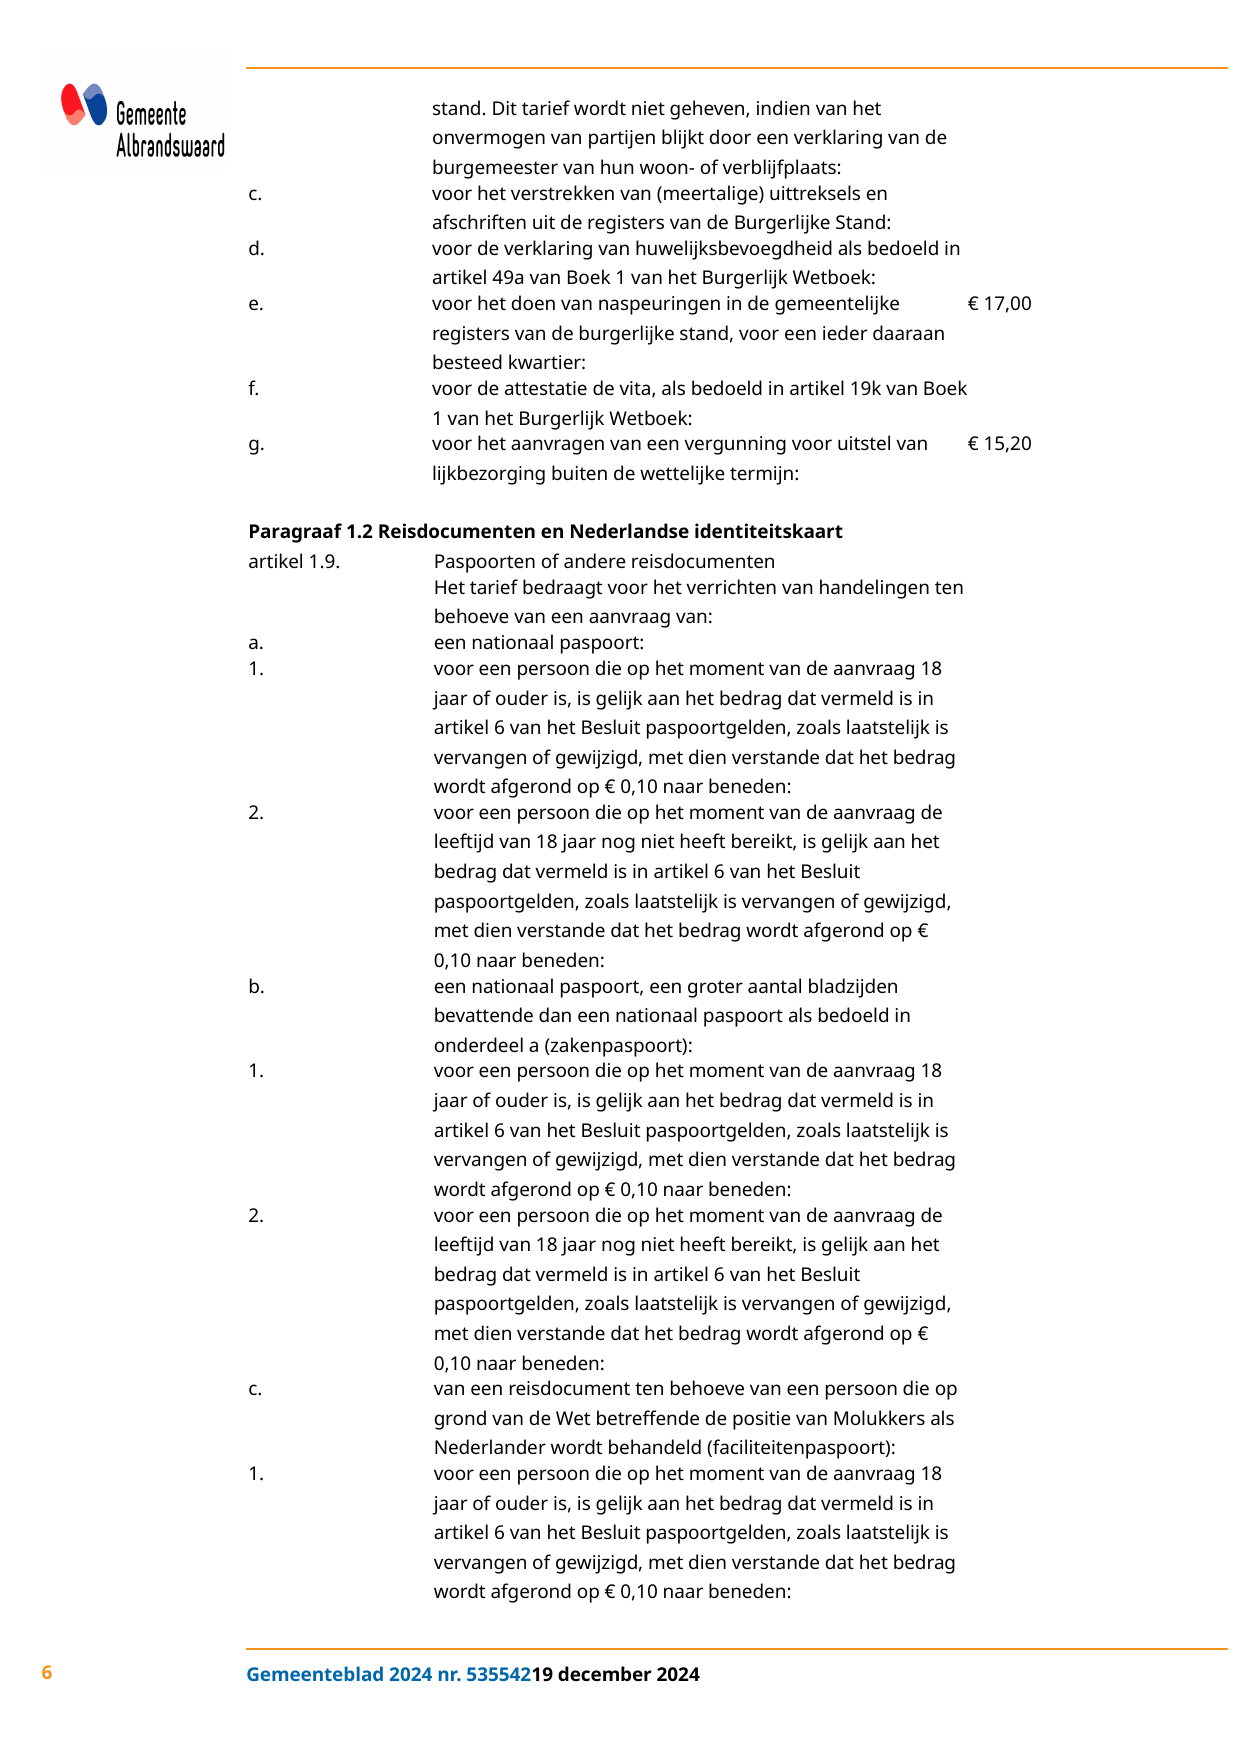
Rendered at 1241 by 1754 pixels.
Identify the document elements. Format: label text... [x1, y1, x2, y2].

table_cell voor een persoon die op het moment van de aanvraag 18 jaar of ouder is, is gelijk aan het bedrag dat vermeld is in artikel 6 van het Besluit paspoortgelden, zoals laatstelijk is vervangen of gewijzigd, met dien verstande dat het bedrag wordt afgerond op € 0,10 naar beneden: [434, 1058, 966, 1202]
table_cell een nationaal paspoort, een groter aantal bladzijden bevattende dan een nationaal paspoort als bedoeld in onderdeel a (zakenpaspoort): [434, 973, 966, 1058]
table_cell g. [248, 431, 432, 486]
table_cell van een reisdocument ten behoeve van een persoon die op grond van de Wet betreffende de positie van Molukkers als Nederlander wordt behandeld (faciliteitenpaspoort): [434, 1375, 966, 1460]
table_cell Het tarief bedraagt voor het verrichten van handelingen ten behoeve van een aanvraag van: [434, 574, 966, 629]
table_cell voor de verklaring van huwelijksbevoegdheid als bedoeld in artikel 49a van Boek 1 van het Burgerlijk Wetboek: [432, 235, 968, 290]
table_cell [968, 180, 1152, 235]
table_cell a. [248, 629, 433, 655]
table_cell [966, 799, 1152, 973]
table_cell f. [248, 375, 432, 431]
table_cell voor de attestatie de vita, als bedoeld in artikel 19k van Boek 1 van het Burgerlijk Wetboek: [432, 375, 968, 431]
table_cell [966, 629, 1152, 655]
table_cell voor een persoon die op het moment van de aanvraag 18 jaar of ouder is, is gelijk aan het bedrag dat vermeld is in artikel 6 van het Besluit paspoortgelden, zoals laatstelijk is vervangen of gewijzigd, met dien verstande dat het bedrag wordt afgerond op € 0,10 naar beneden: [434, 1460, 966, 1604]
table_header [966, 548, 1152, 574]
table_cell d. [248, 235, 432, 290]
table_cell € 15,20 [968, 431, 1152, 486]
table_header artikel 1.9. [248, 548, 433, 574]
table_cell [966, 973, 1152, 1058]
table_cell e. [248, 290, 432, 375]
table_cell 2. [248, 799, 433, 973]
table_cell c. [248, 180, 432, 235]
table_cell [966, 1202, 1152, 1375]
table_header Paspoorten of andere reisdocumenten [434, 548, 966, 574]
table_cell b. [248, 973, 433, 1058]
table_cell voor het doen van naspeuringen in de gemeentelijke registers van de burgerlijke stand, voor een ieder daaraan besteed kwartier: [432, 290, 968, 375]
table_cell voor een persoon die op het moment van de aanvraag de leeftijd van 18 jaar nog niet heeft bereikt, is gelijk aan het bedrag dat vermeld is in artikel 6 van het Besluit paspoortgelden, zoals laatstelijk is vervangen of gewijzigd, met dien verstande dat het bedrag wordt afgerond op € 0,10 naar beneden: [434, 799, 966, 973]
table_cell c. [248, 1375, 433, 1460]
table_cell een nationaal paspoort: [434, 629, 966, 655]
table_cell € 17,00 [968, 290, 1152, 375]
table_cell 2. [248, 1202, 433, 1375]
table_cell voor een persoon die op het moment van de aanvraag de leeftijd van 18 jaar nog niet heeft bereikt, is gelijk aan het bedrag dat vermeld is in artikel 6 van het Besluit paspoortgelden, zoals laatstelijk is vervangen of gewijzigd, met dien verstande dat het bedrag wordt afgerond op € 0,10 naar beneden: [434, 1202, 966, 1375]
table_cell [966, 1460, 1152, 1604]
picture [41, 47, 231, 172]
table_cell [966, 1058, 1152, 1202]
table_cell [966, 1375, 1152, 1460]
table_cell voor het verstrekken van (meertalige) uittreksels en afschriften uit de registers van de Burgerlijke Stand: [432, 180, 968, 235]
table_cell 1. [248, 1058, 433, 1202]
text Paragraaf 1.2 Reisdocumenten en Nederlandse identiteitskaart [248, 519, 1152, 544]
table_cell [966, 574, 1152, 629]
table_cell stand. Dit tarief wordt niet geheven, indien van het onvermogen van partijen blijkt door een verklaring van de burgemeester van hun woon- of verblijfplaats: [432, 95, 968, 180]
table_cell voor een persoon die op het moment van de aanvraag 18 jaar of ouder is, is gelijk aan het bedrag dat vermeld is in artikel 6 van het Besluit paspoortgelden, zoals laatstelijk is vervangen of gewijzigd, met dien verstande dat het bedrag wordt afgerond op € 0,10 naar beneden: [434, 655, 966, 799]
table_cell voor het aanvragen van een vergunning voor uitstel van lijkbezorging buiten de wettelijke termijn: [432, 431, 968, 486]
table_cell [248, 95, 432, 180]
table_cell [968, 375, 1152, 431]
table_cell [248, 574, 433, 629]
table_cell [968, 235, 1152, 290]
table_cell 1. [248, 1460, 433, 1604]
table_cell 1. [248, 655, 433, 799]
table_cell [966, 655, 1152, 799]
table_cell [968, 95, 1152, 180]
